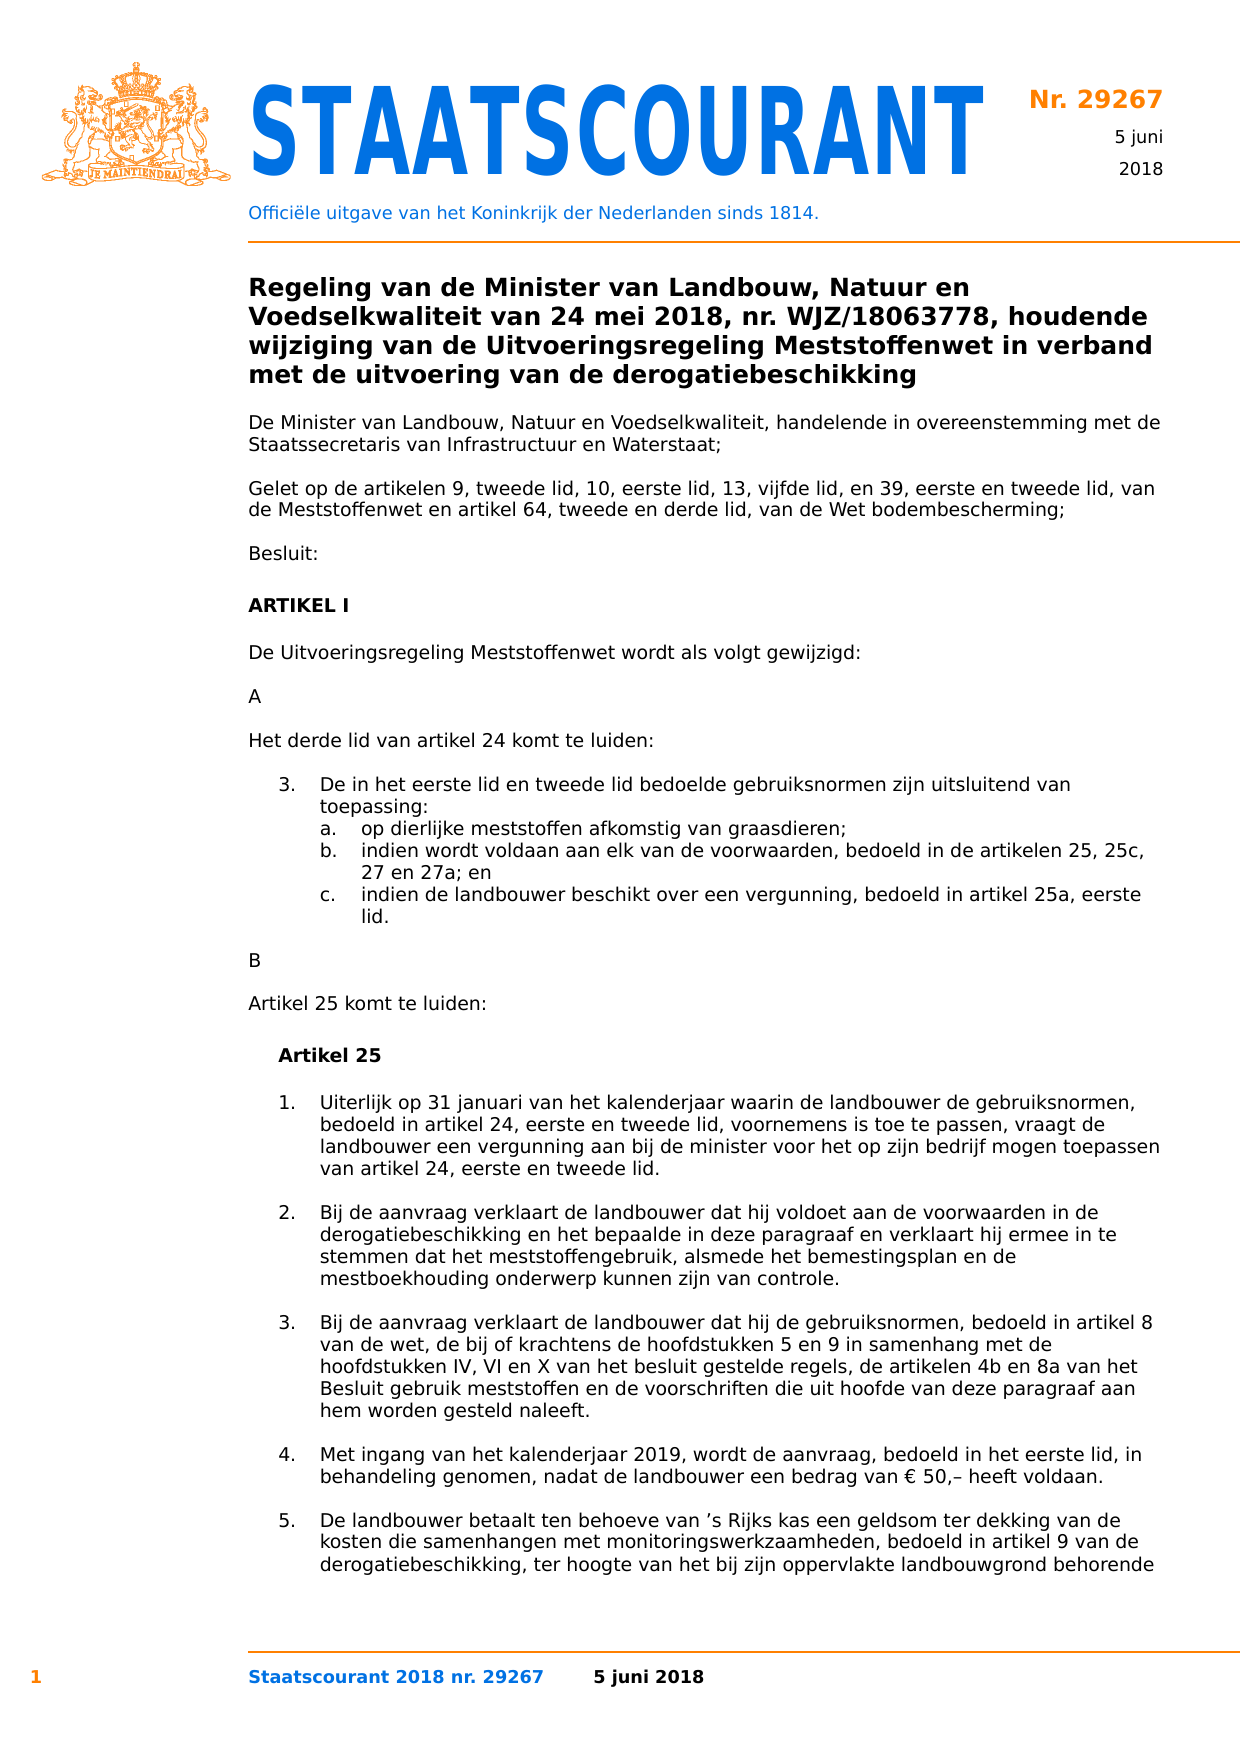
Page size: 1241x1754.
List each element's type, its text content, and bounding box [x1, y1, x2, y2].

text B [248, 949, 1163, 971]
text c. indien de landbouwer beschikt over een vergunning, bedoeld in artikel 25a, eerste lid. [319, 884, 1163, 928]
table_header [25, 62, 248, 241]
text Besluit: [248, 543, 1163, 565]
table_cell 2018 [998, 153, 1240, 203]
table_header Nr. 29267 [998, 62, 1240, 121]
subtitle Artikel 25 [278, 1045, 1163, 1067]
text Het derde lid van artikel 24 komt te luiden: [248, 730, 1163, 752]
text Gelet op de artikelen 9, tweede lid, 10, eerste lid, 13, vijfde lid, en 39, eerste en tweede lid, van de Meststoffenwet en artikel 64, tweede en derde lid, van de Wet bodembescherming; [248, 477, 1163, 521]
subtitle Regeling van de Minister van Landbouw, Natuur en Voedselkwaliteit van 24 mei 2018, nr. WJZ/18063778, houdende wijziging van de Uitvoeringsregeling Meststoffenwet in verband met de uitvoering van de derogatiebeschikking [248, 273, 1163, 390]
picture [41, 62, 231, 186]
table_cell 5 juni [998, 121, 1240, 153]
text A [248, 686, 1163, 708]
subtitle ARTIKEL I [248, 595, 1163, 617]
text De Minister van Landbouw, Natuur en Voedselkwaliteit, handelende in overeenstemming met de Staatssecretaris van Infrastructuur en Waterstaat; [248, 412, 1163, 456]
text 2. Bij de aanvraag verklaart de landbouwer dat hij voldoet aan de voorwaarden in de derogatiebeschikking en het bepaalde in deze paragraaf en verklaart hij ermee in te stemmen dat het meststoffengebruik, alsmede het bemestingsplan en de mestboekhouding onderwerp kunnen zijn van controle. [278, 1202, 1163, 1290]
text De Uitvoeringsregeling Meststoffenwet wordt als volgt gewijzigd: [248, 642, 1163, 664]
text b. indien wordt voldaan aan elk van de voorwaarden, bedoeld in de artikelen 25, 25c, 27 en 27a; en [319, 840, 1163, 884]
text 1. Uiterlijk op 31 januari van het kalenderjaar waarin de landbouwer de gebruiksnormen, bedoeld in artikel 24, eerste en tweede lid, voornemens is toe te passen, vraagt de landbouwer een vergunning aan bij de minister voor het op zijn bedrijf mogen toepassen van artikel 24, eerste en tweede lid. [278, 1092, 1163, 1180]
text 5. De landbouwer betaalt ten behoeve van ’s Rijks kas een geldsom ter dekking van de kosten die samenhangen met monitoringswerkzaamheden, bedoeld in artikel 9 van de derogatiebeschikking, ter hoogte van het bij zijn oppervlakte landbouwgrond behorende [278, 1509, 1163, 1575]
text a. op dierlijke meststoffen afkomstig van graasdieren; [319, 818, 1163, 840]
text 4. Met ingang van het kalenderjaar 2019, wordt de aanvraag, bedoeld in het eerste lid, in behandeling genomen, nadat de landbouwer een bedrag van € 50,– heeft voldaan. [278, 1444, 1163, 1488]
table_header STAATSCOURANT [248, 62, 998, 203]
table_cell Officiële uitgave van het Koninkrijk der Nederlanden sinds 1814. [248, 203, 1240, 241]
text Artikel 25 komt te luiden: [248, 993, 1163, 1015]
text 3. De in het eerste lid en tweede lid bedoelde gebruiksnormen zijn uitsluitend van toepassing: [278, 774, 1163, 818]
text 3. Bij de aanvraag verklaart de landbouwer dat hij de gebruiksnormen, bedoeld in artikel 8 van de wet, de bij of krachtens de hoofdstukken 5 en 9 in samenhang met de hoofdstukken IV, VI en X van het besluit gestelde regels, de artikelen 4b en 8a van het Besluit gebruik meststoffen en de voorschriften die uit hoofde van deze paragraaf aan hem worden gesteld naleeft. [278, 1312, 1163, 1422]
